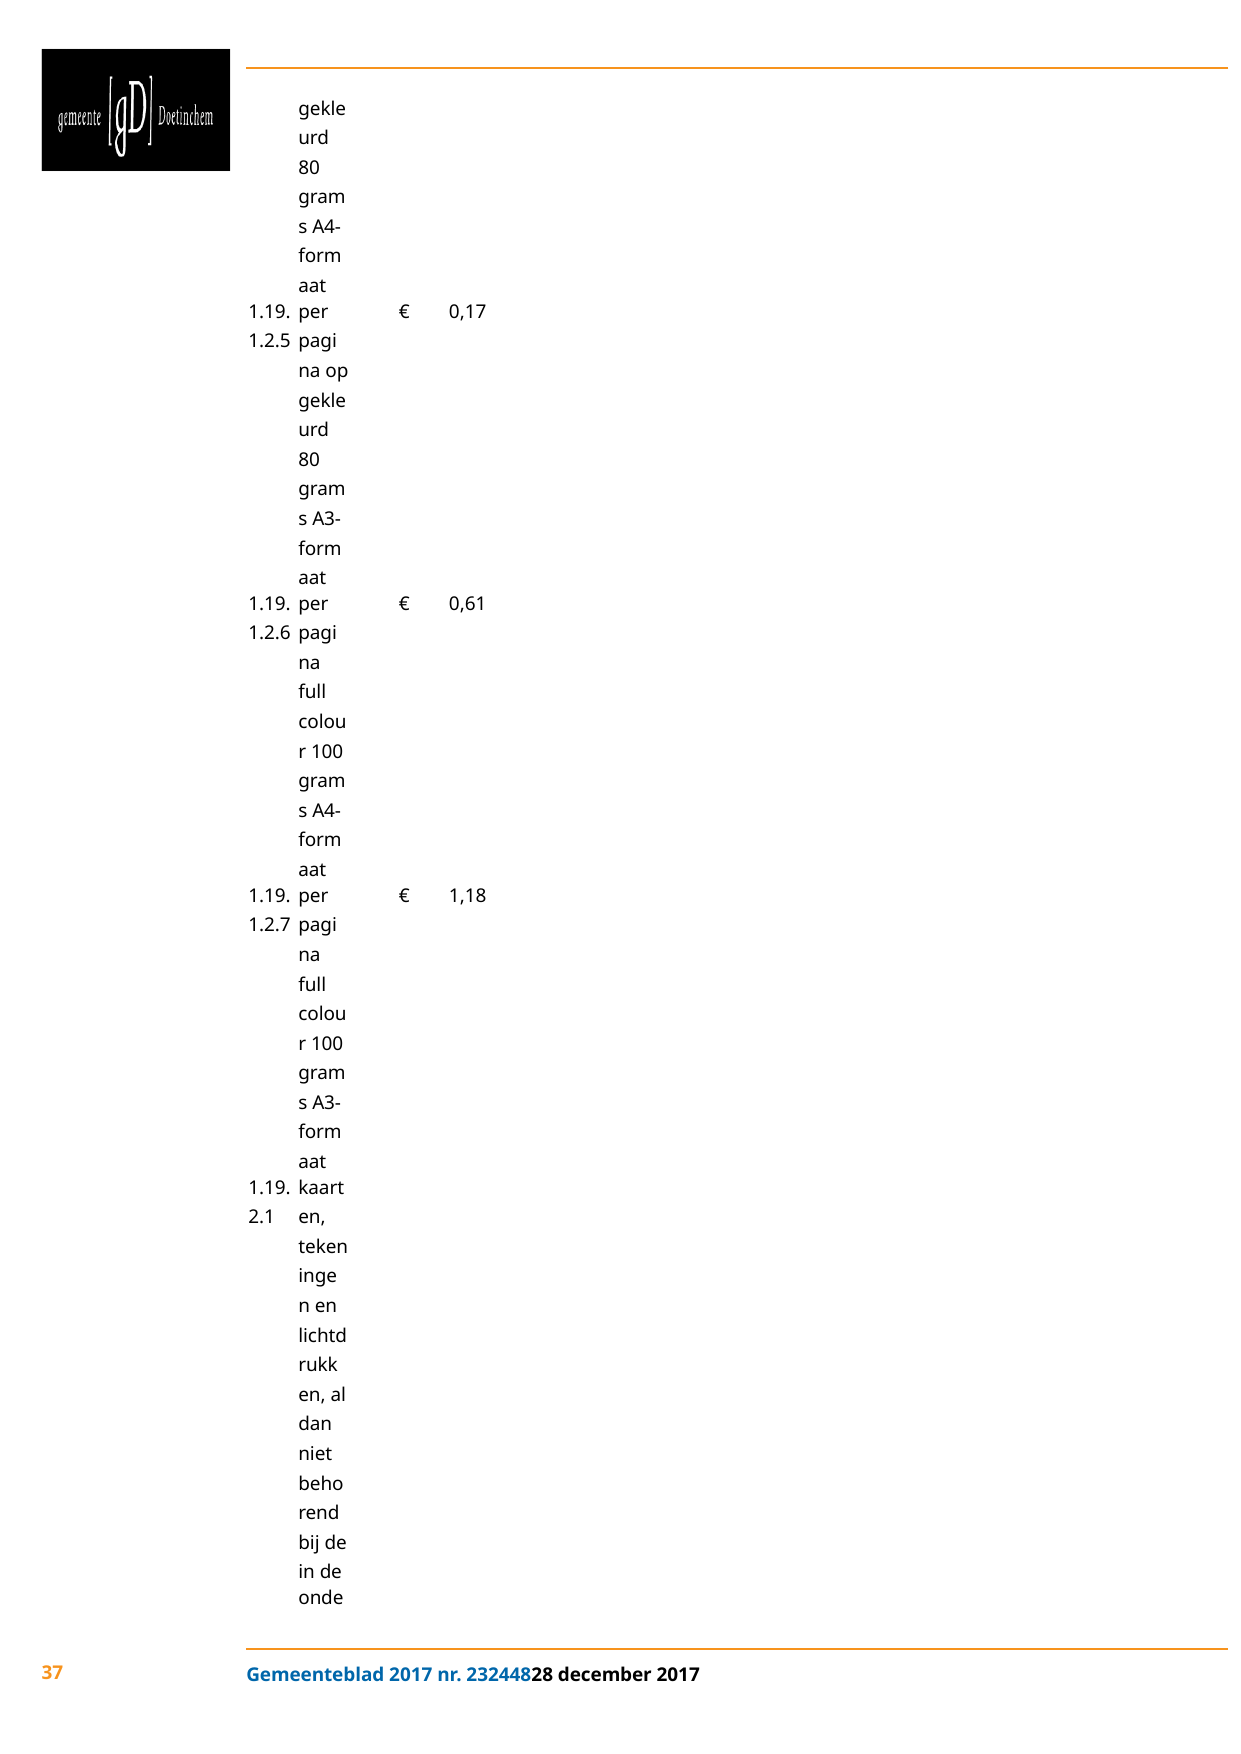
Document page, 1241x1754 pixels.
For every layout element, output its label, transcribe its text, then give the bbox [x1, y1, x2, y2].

table_cell [399, 1174, 449, 1584]
table_cell [348, 1584, 398, 1610]
table_cell [248, 95, 298, 298]
table_cell € [399, 298, 449, 590]
table_cell 1.19.1.2.7 [248, 882, 298, 1174]
table_cell [348, 882, 398, 1174]
table_cell € [399, 590, 449, 882]
table_cell per pagina full colour 100 grams A4-formaat [298, 590, 348, 882]
table_cell [348, 298, 398, 590]
table_cell 1.19.1.2.5 [248, 298, 298, 590]
table_cell [348, 1174, 398, 1584]
table_cell 0,61 [449, 590, 499, 882]
table_cell [348, 95, 398, 298]
table_cell 1.19.2.1 [248, 1174, 298, 1584]
table_cell [348, 590, 398, 882]
table_cell kaarten, tekeningen en lichtdrukken, al dan niet behorend bij de in de [298, 1174, 348, 1584]
table_cell per pagina full colour 100 grams A3-formaat [298, 882, 348, 1174]
table_cell 1.19.1.2.6 [248, 590, 298, 882]
table_cell [449, 95, 499, 298]
table_cell per pagina op gekleurd 80 grams A3-formaat [298, 298, 348, 590]
picture [41, 47, 231, 172]
table_cell gekleurd 80 grams A4-formaat [298, 95, 348, 298]
table_cell [399, 95, 449, 298]
table_cell 1,18 [449, 882, 499, 1174]
table_cell [248, 1584, 298, 1610]
table_cell 0,17 [449, 298, 499, 590]
table_cell € [399, 882, 449, 1174]
table_cell onde [298, 1584, 348, 1610]
